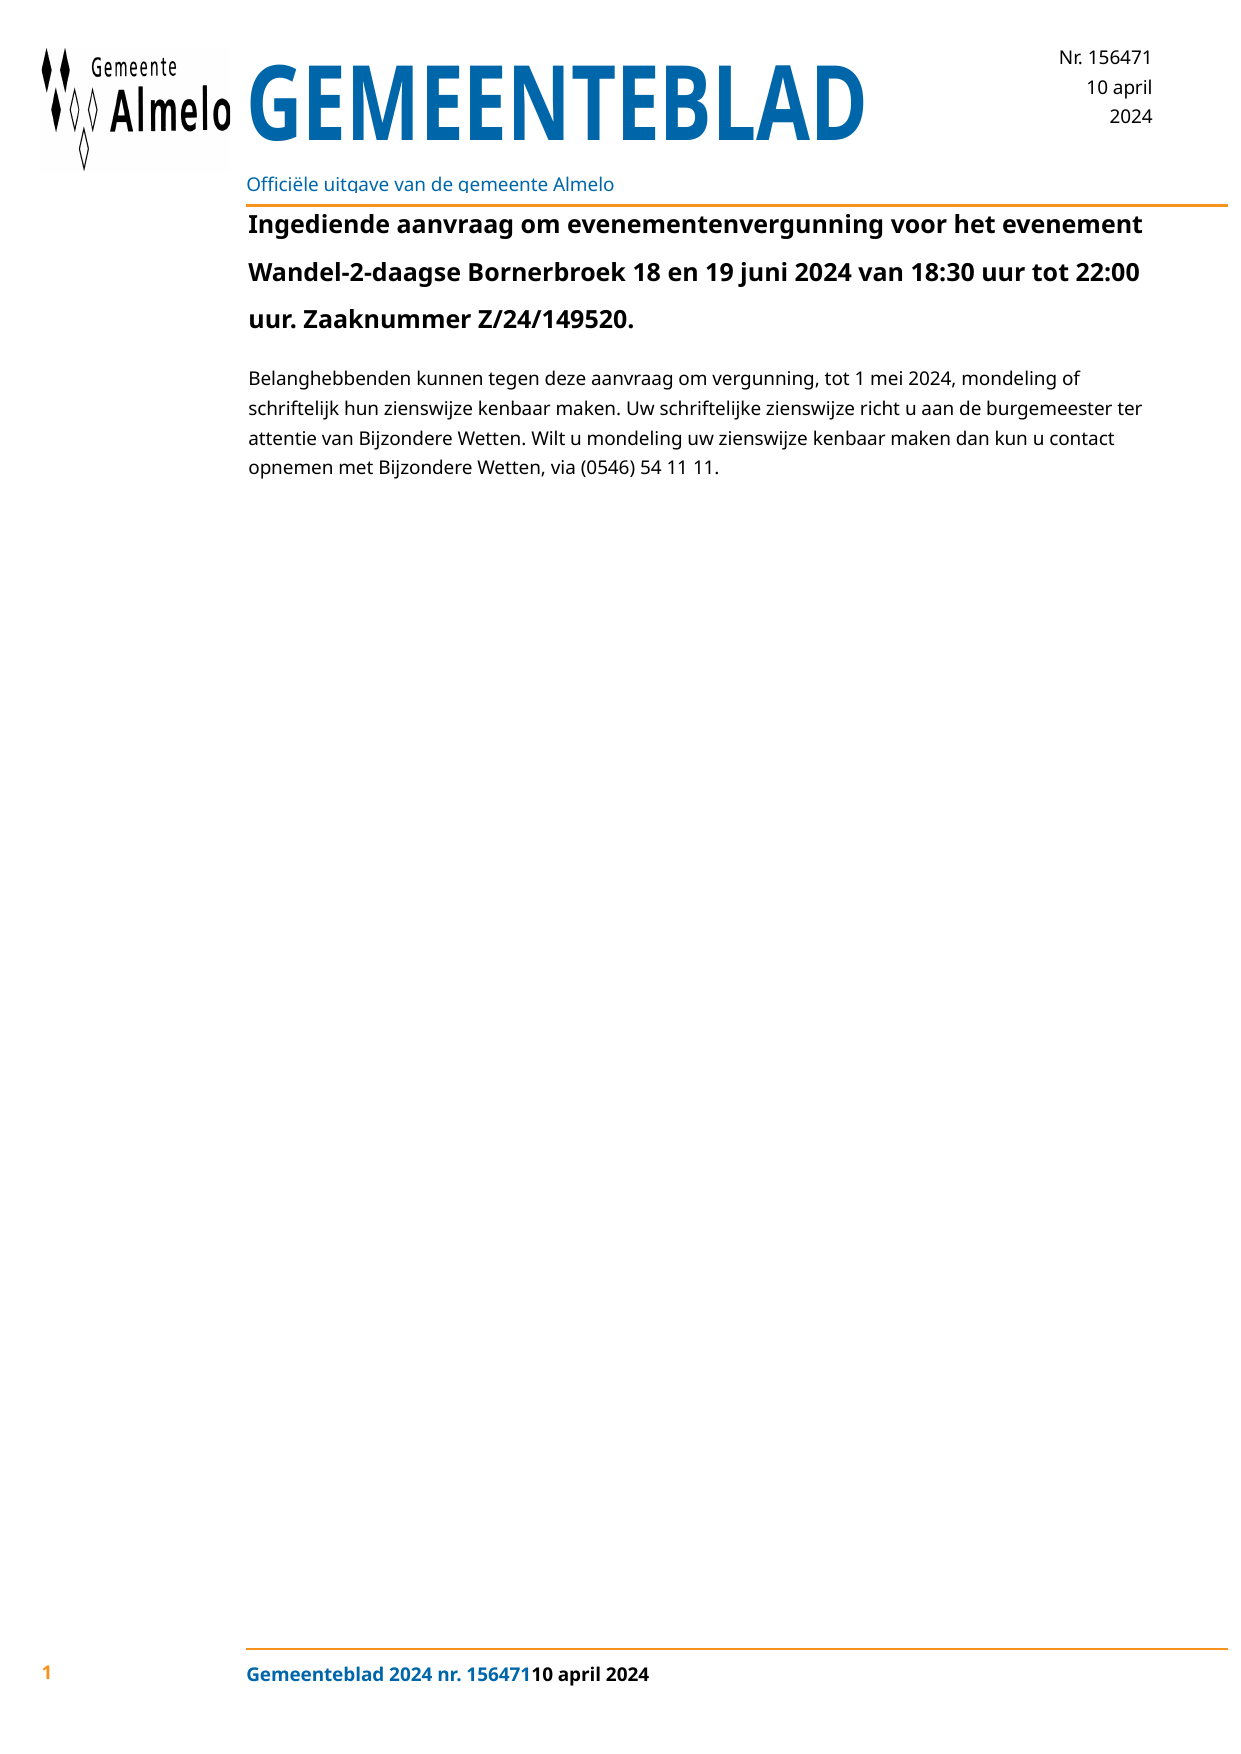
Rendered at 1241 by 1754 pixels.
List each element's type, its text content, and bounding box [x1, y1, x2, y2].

text Belanghebbenden kunnen tegen deze aanvraag om vergunning, tot 1 mei 2024, mondeling of schriftelijk hun zienswijze kenbaar maken. Uw schriftelijke zienswijze richt u aan de burgemeester ter attentie van Bijzondere Wetten. Wilt u mondeling uw zienswijze kenbaar maken dan kun u contact opnemen met Bijzondere Wetten, via (0546) 54 11 11. [248, 366, 1152, 480]
text Ingediende aanvraag om evenementenvergunning voor het evenement Wandel-2-daagse Bornerbroek 18 en 19 juni 2024 van 18:30 uur tot 22:00 uur. Zaaknummer Z/24/149520. [248, 207, 1152, 336]
picture [41, 47, 231, 172]
